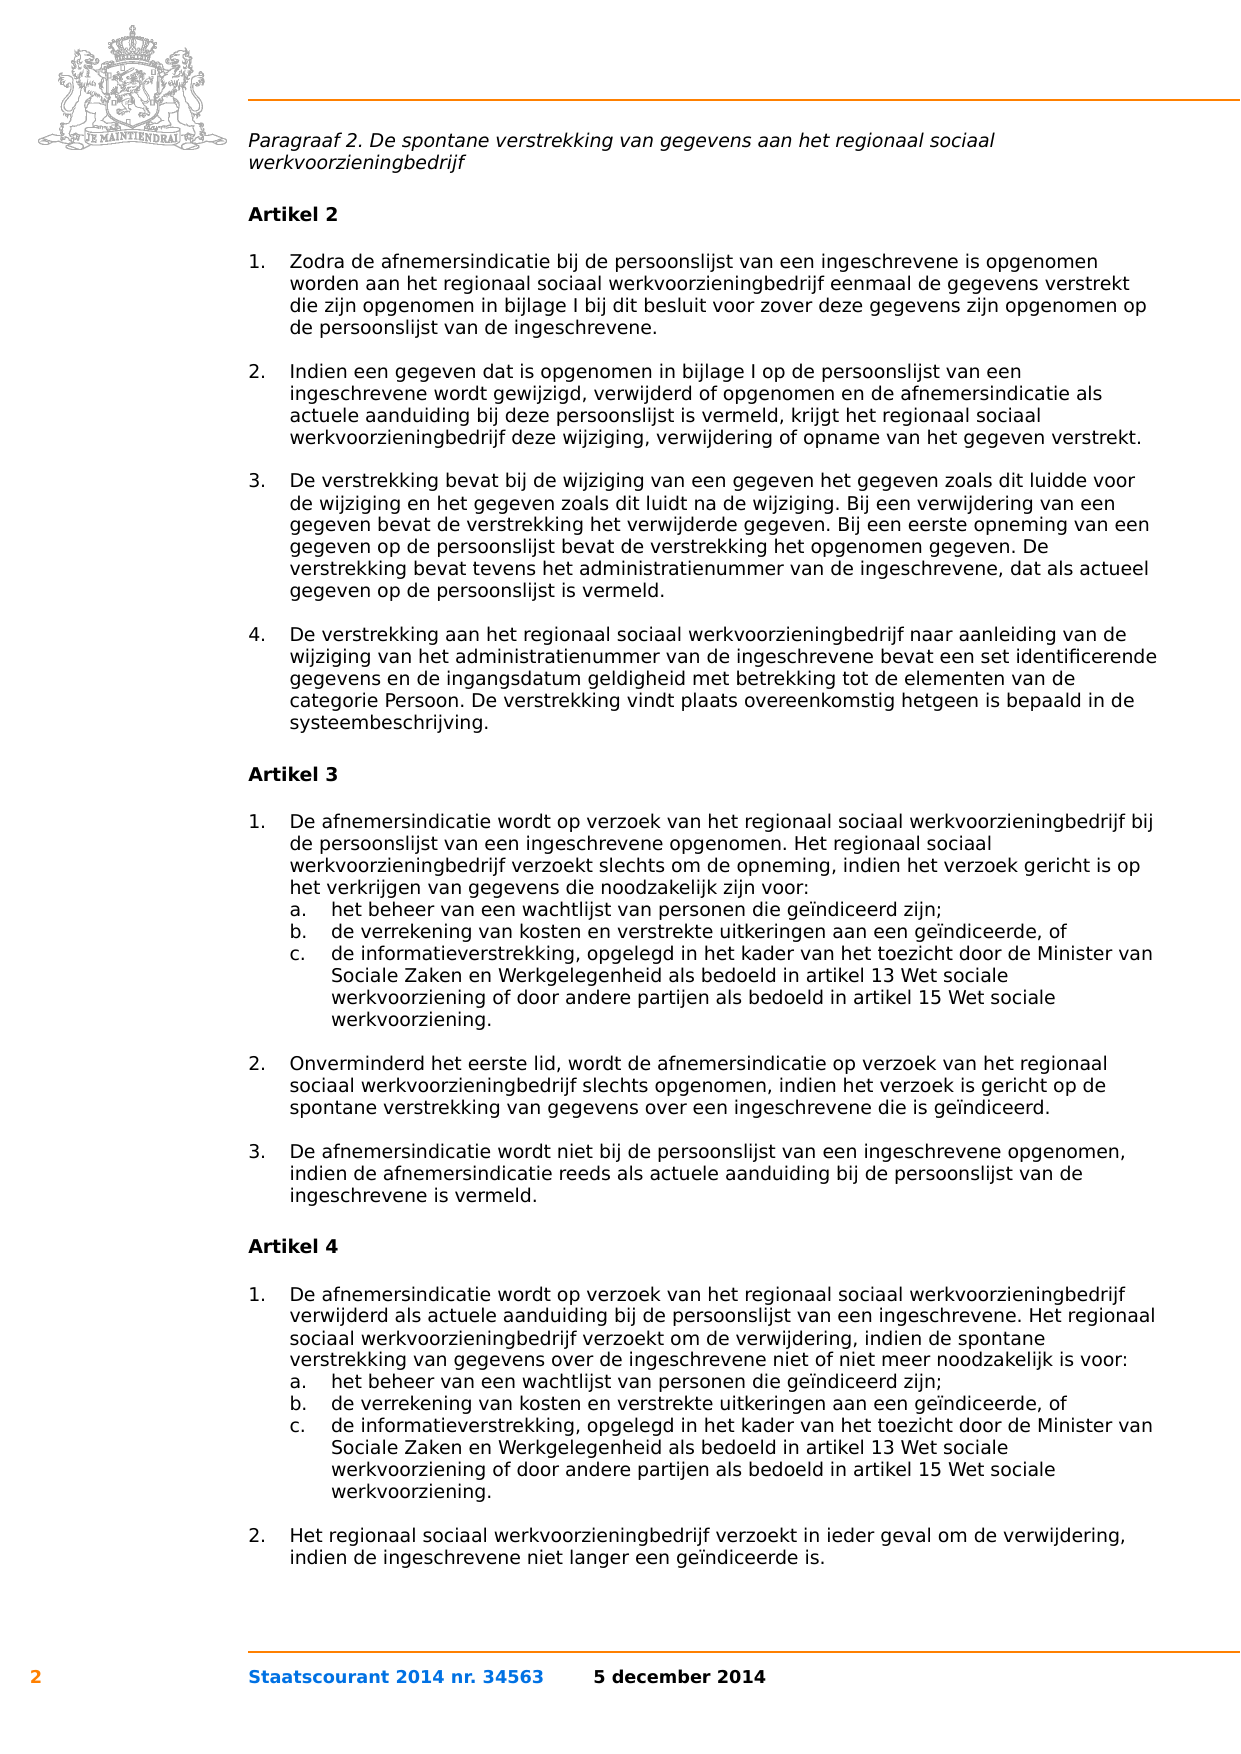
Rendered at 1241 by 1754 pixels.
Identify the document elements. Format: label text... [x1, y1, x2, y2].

text c. de informatieverstrekking, opgelegd in het kader van het toezicht door de Minister van Sociale Zaken en Werkgelegenheid als bedoeld in artikel 13 Wet sociale werkvoorziening of door andere partijen als bedoeld in artikel 15 Wet sociale werkvoorziening. [289, 943, 1163, 1031]
text 2. Onverminderd het eerste lid, wordt de afnemersindicatie op verzoek van het regionaal sociaal werkvoorzieningbedrijf slechts opgenomen, indien het verzoek is gericht op de spontane verstrekking van gegevens over een ingeschrevene die is geïndiceerd. [248, 1053, 1163, 1119]
text b. de verrekening van kosten en verstrekte uitkeringen aan een geïndiceerde, of [289, 921, 1163, 943]
text 1. Zodra de afnemersindicatie bij de persoonslijst van een ingeschrevene is opgenomen worden aan het regionaal sociaal werkvoorzieningbedrijf eenmaal de gegevens verstrekt die zijn opgenomen in bijlage I bij dit besluit voor zover deze gegevens zijn opgenomen op de persoonslijst van de ingeschrevene. [248, 251, 1163, 339]
text 1. De afnemersindicatie wordt op verzoek van het regionaal sociaal werkvoorzieningbedrijf bij de persoonslijst van een ingeschrevene opgenomen. Het regionaal sociaal werkvoorzieningbedrijf verzoekt slechts om de opneming, indien het verzoek gericht is op het verkrijgen van gegevens die noodzakelijk zijn voor: [248, 811, 1163, 899]
text 2. Het regionaal sociaal werkvoorzieningbedrijf verzoekt in ieder geval om de verwijdering, indien de ingeschrevene niet langer een geïndiceerde is. [248, 1525, 1163, 1569]
text c. de informatieverstrekking, opgelegd in het kader van het toezicht door de Minister van Sociale Zaken en Werkgelegenheid als bedoeld in artikel 13 Wet sociale werkvoorziening of door andere partijen als bedoeld in artikel 15 Wet sociale werkvoorziening. [289, 1415, 1163, 1503]
text 4. De verstrekking aan het regionaal sociaal werkvoorzieningbedrijf naar aanleiding van de wijziging van het administratienummer van de ingeschrevene bevat een set identificerende gegevens en de ingangsdatum geldigheid met betrekking tot de elementen van de categorie Persoon. De verstrekking vindt plaats overeenkomstig hetgeen is bepaald in de systeembeschrijving. [248, 624, 1163, 734]
text 3. De afnemersindicatie wordt niet bij de persoonslijst van een ingeschrevene opgenomen, indien de afnemersindicatie reeds als actuele aanduiding bij de persoonslijst van de ingeschrevene is vermeld. [248, 1141, 1163, 1206]
text 1. De afnemersindicatie wordt op verzoek van het regionaal sociaal werkvoorzieningbedrijf verwijderd als actuele aanduiding bij de persoonslijst van een ingeschrevene. Het regionaal sociaal werkvoorzieningbedrijf verzoekt om de verwijdering, indien de spontane verstrekking van gegevens over de ingeschrevene niet of niet meer noodzakelijk is voor: [248, 1283, 1163, 1371]
subtitle Artikel 4 [248, 1236, 1163, 1258]
text a. het beheer van een wachtlijst van personen die geïndiceerd zijn; [289, 899, 1163, 921]
text 2. Indien een gegeven dat is opgenomen in bijlage I op de persoonslijst van een ingeschrevene wordt gewijzigd, verwijderd of opgenomen en de afnemersindicatie als actuele aanduiding bij deze persoonslijst is vermeld, krijgt het regionaal sociaal werkvoorzieningbedrijf deze wijziging, verwijdering of opname van het gegeven verstrekt. [248, 361, 1163, 448]
picture [38, 25, 227, 150]
text b. de verrekening van kosten en verstrekte uitkeringen aan een geïndiceerde, of [289, 1393, 1163, 1415]
subtitle Artikel 2 [248, 204, 1163, 226]
text a. het beheer van een wachtlijst van personen die geïndiceerd zijn; [289, 1371, 1163, 1393]
subtitle Paragraaf 2. De spontane verstrekking van gegevens aan het regionaal sociaal werkvoorzieningbedrijf [248, 130, 1163, 174]
text 3. De verstrekking bevat bij de wijziging van een gegeven het gegeven zoals dit luidde voor de wijziging en het gegeven zoals dit luidt na de wijziging. Bij een verwijdering van een gegeven bevat de verstrekking het verwijderde gegeven. Bij een eerste opneming van een gegeven op de persoonslijst bevat de verstrekking het opgenomen gegeven. De verstrekking bevat tevens het administratienummer van de ingeschrevene, dat als actueel gegeven op de persoonslijst is vermeld. [248, 470, 1163, 602]
subtitle Artikel 3 [248, 764, 1163, 786]
